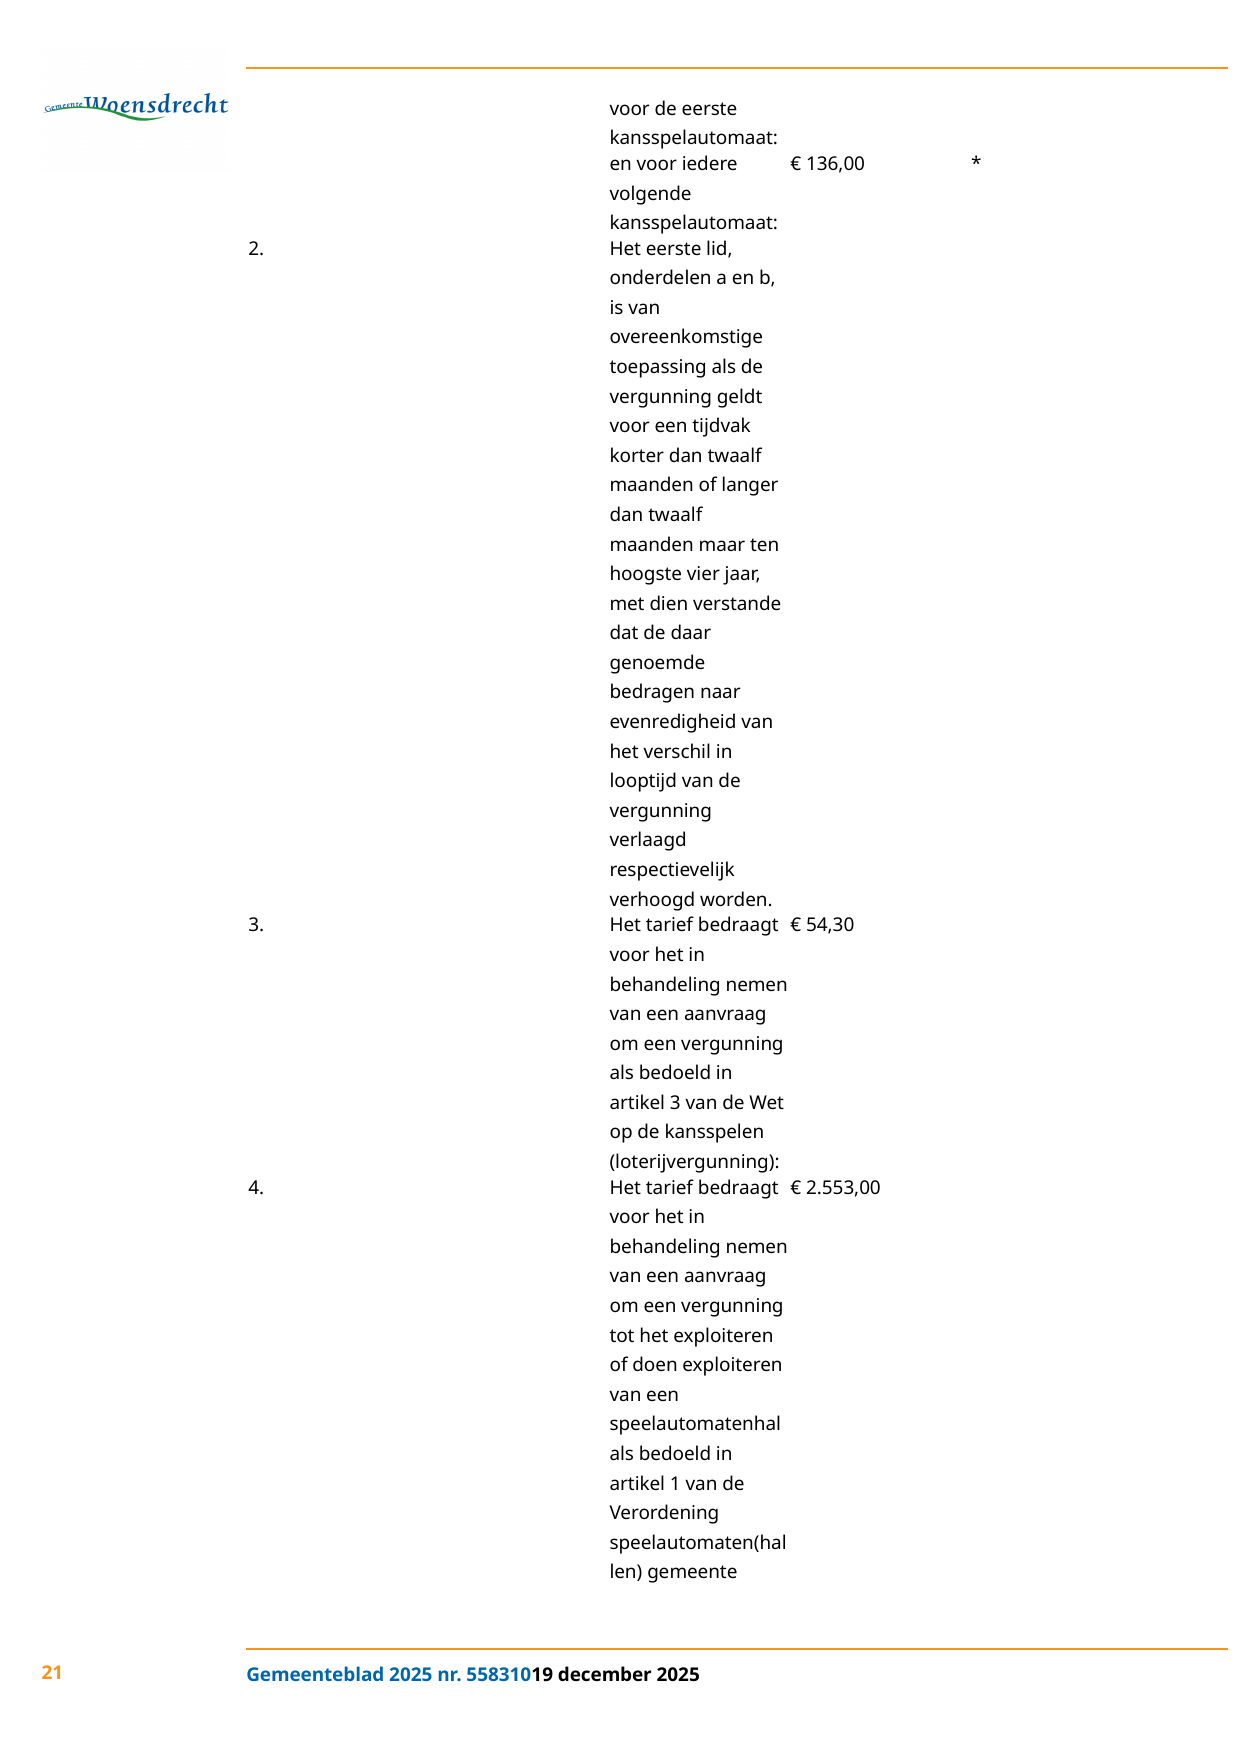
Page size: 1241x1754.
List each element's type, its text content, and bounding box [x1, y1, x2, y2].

table_cell [429, 1174, 609, 1584]
table_cell en voor iedere volgende kansspelautomaat: [609, 150, 790, 235]
table_cell [971, 95, 1152, 150]
table_cell [971, 1174, 1152, 1584]
table_cell [971, 912, 1152, 1174]
table_cell [429, 912, 609, 1174]
table_cell [790, 235, 971, 912]
table_cell Het tarief bedraagt voor het in behandeling nemen van een aanvraag om een vergunning tot het exploiteren of doen exploiteren van een speelautomatenhal als bedoeld in artikel 1 van de Verordening speelautomaten(hallen) gemeente [609, 1174, 790, 1584]
table_cell 4. [248, 1174, 429, 1584]
table_cell € 136,00 [790, 150, 971, 235]
table_cell [790, 95, 971, 150]
table_cell [429, 235, 609, 912]
table_cell [248, 95, 429, 150]
table_cell Het eerste lid, onderdelen a en b, is van overeenkomstige toepassing als de vergunning geldt voor een tijdvak korter dan twaalf maanden of langer dan twaalf maanden maar ten hoogste vier jaar, met dien verstande dat de daar genoemde bedragen naar evenredigheid van het verschil in looptijd van de vergunning verlaagd respectievelijk verhoogd worden. [609, 235, 790, 912]
table_cell 3. [248, 912, 429, 1174]
table_cell [429, 95, 609, 150]
table_cell [248, 150, 429, 235]
table_cell 2. [248, 235, 429, 912]
picture [41, 47, 231, 172]
table_cell [971, 235, 1152, 912]
table_cell € 54,30 [790, 912, 971, 1174]
table_cell € 2.553,00 [790, 1174, 971, 1584]
table_cell * [971, 150, 1152, 235]
table_cell [429, 150, 609, 235]
table_cell voor de eerste kansspelautomaat: [609, 95, 790, 150]
table_cell Het tarief bedraagt voor het in behandeling nemen van een aanvraag om een vergunning als bedoeld in artikel 3 van de Wet op de kansspelen (loterijvergunning): [609, 912, 790, 1174]
